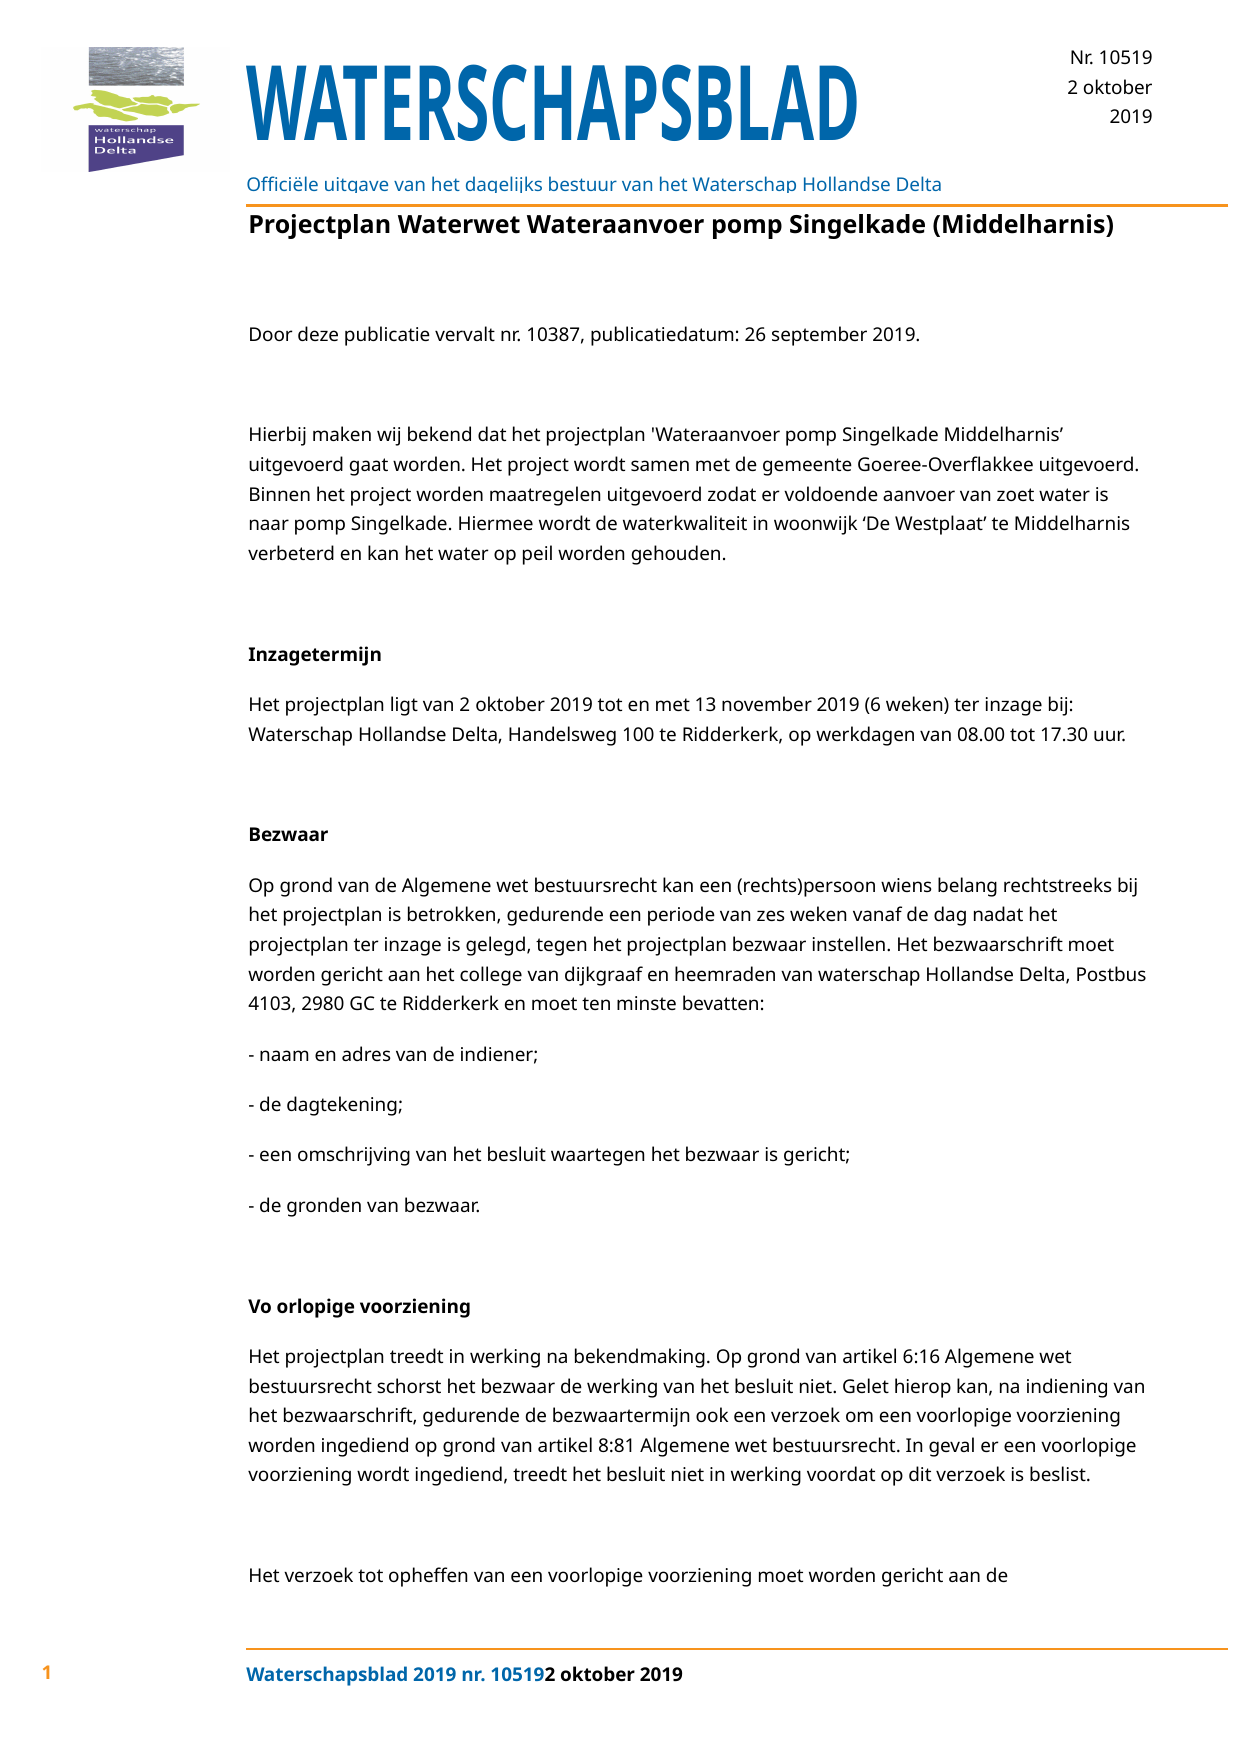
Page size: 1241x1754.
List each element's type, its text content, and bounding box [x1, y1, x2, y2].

text Hierbij maken wij bekend dat het projectplan 'Wateraanvoer pomp Singelkade Middelharnis’ uitgevoerd gaat worden. Het project wordt samen met de gemeente Goeree-Overflakkee uitgevoerd. Binnen het project worden maatregelen uitgevoerd zodat er voldoende aanvoer van zoet water is naar pomp Singelkade. Hiermee wordt de waterkwaliteit in woonwijk ‘De Westplaat’ te Middelharnis verbeterd en kan het water op peil worden gehouden. [248, 422, 1152, 566]
text - de dagtekening; [248, 1091, 1152, 1117]
text Het verzoek tot opheffen van een voorlopige voorziening moet worden gericht aan de [248, 1562, 1152, 1588]
text Vo orlopige voorziening [248, 1293, 1152, 1318]
text Het projectplan ligt van 2 oktober 2019 tot en met 13 november 2019 (6 weken) ter inzage bij: Waterschap Hollandse Delta, Handelsweg 100 te Ridderkerk, op werkdagen van 08.00 tot 17.30 uur. [248, 691, 1152, 746]
text - naam en adres van de indiener; [248, 1041, 1152, 1066]
picture [41, 47, 231, 172]
text Projectplan Waterwet Wateraanvoer pomp Singelkade (Middelharnis) [248, 207, 1152, 241]
text Bezwaar [248, 822, 1152, 847]
text - de gronden van bezwaar. [248, 1192, 1152, 1218]
text Inzagetermijn [248, 641, 1152, 666]
text - een omschrijving van het besluit waartegen het bezwaar is gericht; [248, 1142, 1152, 1167]
text Door deze publicatie vervalt nr. 10387, publicatiedatum: 26 september 2019. [248, 321, 1152, 346]
text Op grond van de Algemene wet bestuursrecht kan een (rechts)persoon wiens belang rechtstreeks bij het projectplan is betrokken, gedurende een periode van zes weken vanaf de dag nadat het projectplan ter inzage is gelegd, tegen het projectplan bezwaar instellen. Het bezwaarschrift moet worden gericht aan het college van dijkgraaf en heemraden van waterschap Hollandse Delta, Postbus 4103, 2980 GC te Ridderkerk en moet ten minste bevatten: [248, 872, 1152, 1016]
text Het projectplan treedt in werking na bekendmaking. Op grond van artikel 6:16 Algemene wet bestuursrecht schorst het bezwaar de werking van het besluit niet. Gelet hierop kan, na indiening van het bezwaarschrift, gedurende de bezwaartermijn ook een verzoek om een voorlopige voorziening worden ingediend op grond van artikel 8:81 Algemene wet bestuursrecht. In geval er een voorlopige voorziening wordt ingediend, treedt het besluit niet in werking voordat op dit verzoek is beslist. [248, 1343, 1152, 1487]
